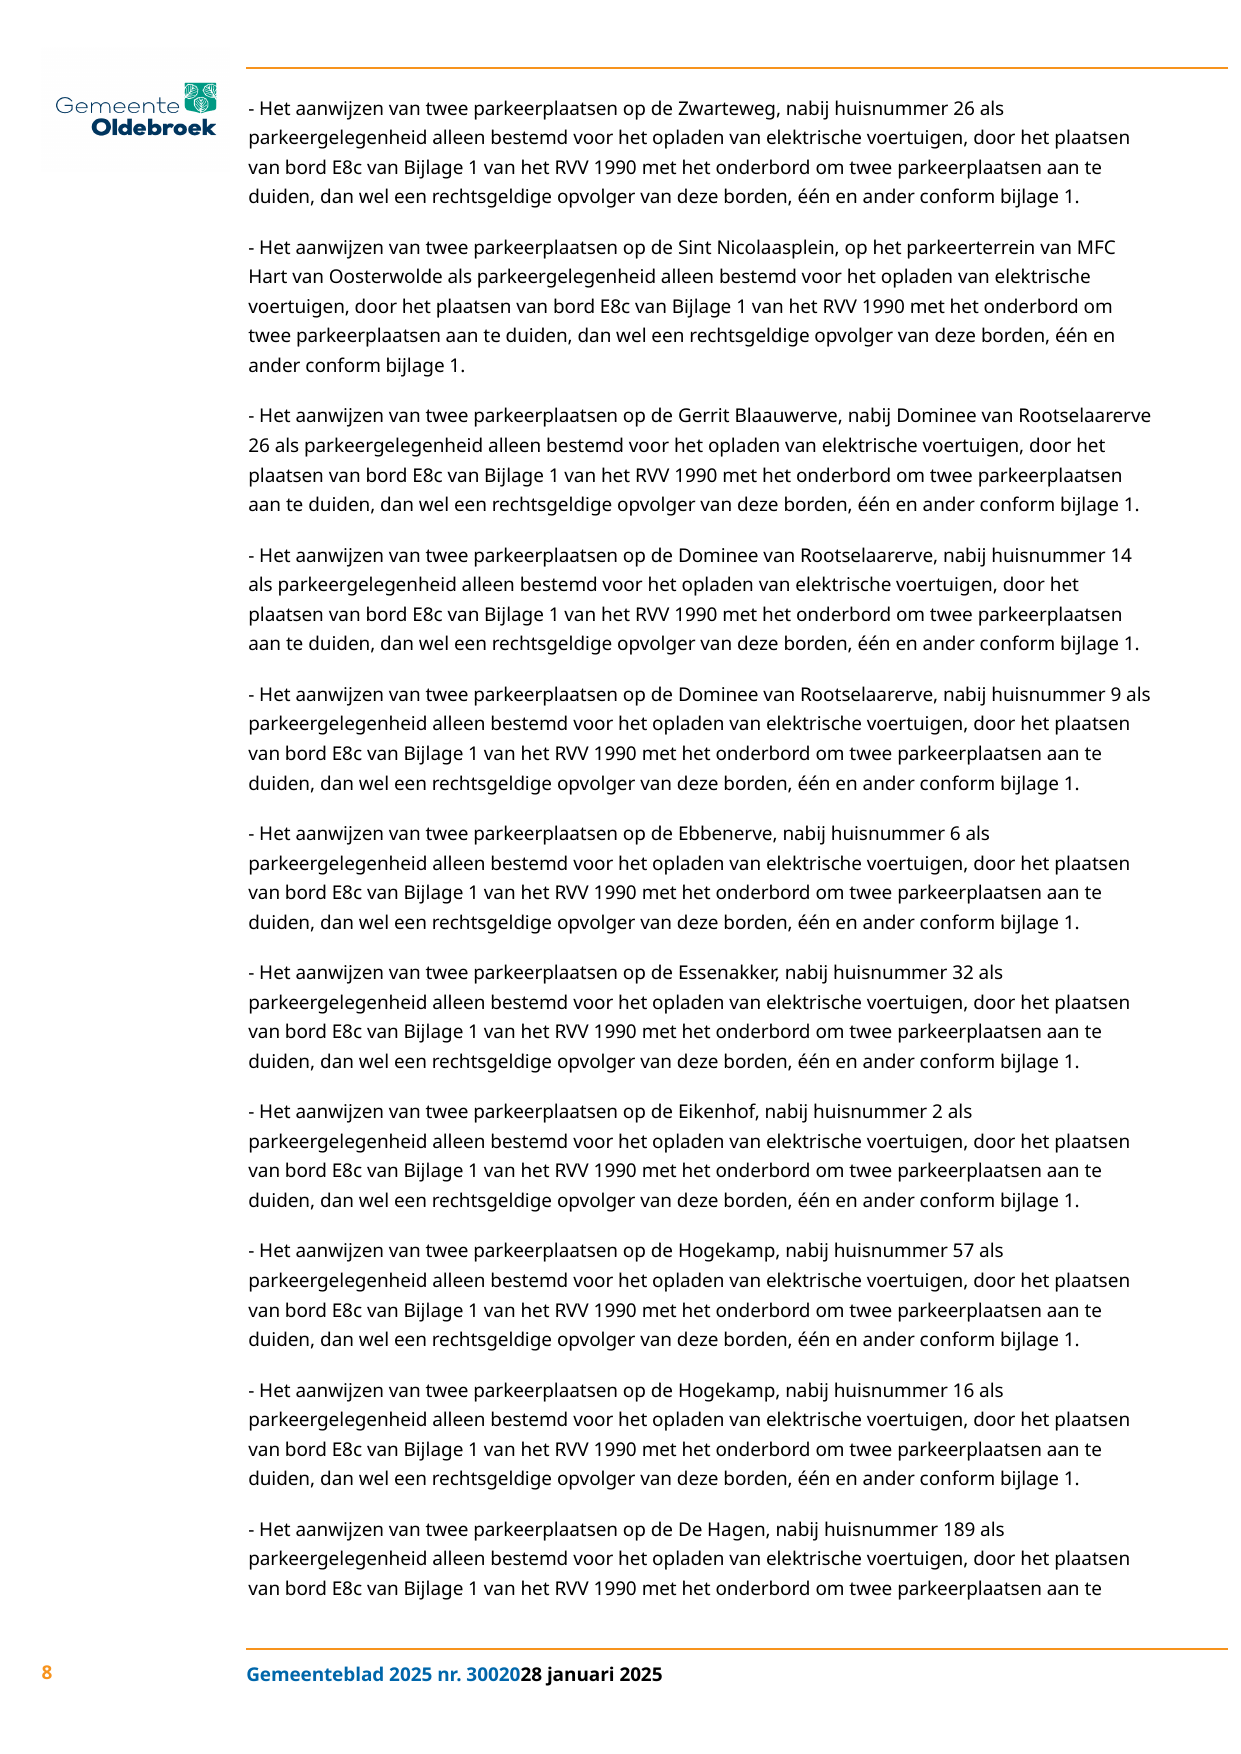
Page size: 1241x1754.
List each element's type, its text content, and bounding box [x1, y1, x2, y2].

text - Het aanwijzen van twee parkeerplaatsen op de Gerrit Blaauwerve, nabij Dominee van Rootselaarerve 26 als parkeergelegenheid alleen bestemd voor het opladen van elektrische voertuigen, door het plaatsen van bord E8c van Bijlage 1 van het RVV 1990 met het onderbord om twee parkeerplaatsen aan te duiden, dan wel een rechtsgeldige opvolger van deze borden, één en ander conform bijlage 1. [248, 403, 1152, 517]
text - Het aanwijzen van twee parkeerplaatsen op de Sint Nicolaasplein, op het parkeerterrein van MFC Hart van Oosterwolde als parkeergelegenheid alleen bestemd voor het opladen van elektrische voertuigen, door het plaatsen van bord E8c van Bijlage 1 van het RVV 1990 met het onderbord om twee parkeerplaatsen aan te duiden, dan wel een rechtsgeldige opvolger van deze borden, één en ander conform bijlage 1. [248, 234, 1152, 378]
text - Het aanwijzen van twee parkeerplaatsen op de Ebbenerve, nabij huisnummer 6 als parkeergelegenheid alleen bestemd voor het opladen van elektrische voertuigen, door het plaatsen van bord E8c van Bijlage 1 van het RVV 1990 met het onderbord om twee parkeerplaatsen aan te duiden, dan wel een rechtsgeldige opvolger van deze borden, één en ander conform bijlage 1. [248, 820, 1152, 935]
text - Het aanwijzen van twee parkeerplaatsen op de Eikenhof, nabij huisnummer 2 als parkeergelegenheid alleen bestemd voor het opladen van elektrische voertuigen, door het plaatsen van bord E8c van Bijlage 1 van het RVV 1990 met het onderbord om twee parkeerplaatsen aan te duiden, dan wel een rechtsgeldige opvolger van deze borden, één en ander conform bijlage 1. [248, 1098, 1152, 1213]
text - Het aanwijzen van twee parkeerplaatsen op de Hogekamp, nabij huisnummer 57 als parkeergelegenheid alleen bestemd voor het opladen van elektrische voertuigen, door het plaatsen van bord E8c van Bijlage 1 van het RVV 1990 met het onderbord om twee parkeerplaatsen aan te duiden, dan wel een rechtsgeldige opvolger van deze borden, één en ander conform bijlage 1. [248, 1238, 1152, 1352]
text - Het aanwijzen van twee parkeerplaatsen op de Dominee van Rootselaarerve, nabij huisnummer 14 als parkeergelegenheid alleen bestemd voor het opladen van elektrische voertuigen, door het plaatsen van bord E8c van Bijlage 1 van het RVV 1990 met het onderbord om twee parkeerplaatsen aan te duiden, dan wel een rechtsgeldige opvolger van deze borden, één en ander conform bijlage 1. [248, 542, 1152, 656]
text - Het aanwijzen van twee parkeerplaatsen op de Zwarteweg, nabij huisnummer 26 als parkeergelegenheid alleen bestemd voor het opladen van elektrische voertuigen, door het plaatsen van bord E8c van Bijlage 1 van het RVV 1990 met het onderbord om twee parkeerplaatsen aan te duiden, dan wel een rechtsgeldige opvolger van deze borden, één en ander conform bijlage 1. [248, 95, 1152, 209]
text - Het aanwijzen van twee parkeerplaatsen op de Dominee van Rootselaarerve, nabij huisnummer 9 als parkeergelegenheid alleen bestemd voor het opladen van elektrische voertuigen, door het plaatsen van bord E8c van Bijlage 1 van het RVV 1990 met het onderbord om twee parkeerplaatsen aan te duiden, dan wel een rechtsgeldige opvolger van deze borden, één en ander conform bijlage 1. [248, 681, 1152, 796]
text - Het aanwijzen van twee parkeerplaatsen op de Essenakker, nabij huisnummer 32 als parkeergelegenheid alleen bestemd voor het opladen van elektrische voertuigen, door het plaatsen van bord E8c van Bijlage 1 van het RVV 1990 met het onderbord om twee parkeerplaatsen aan te duiden, dan wel een rechtsgeldige opvolger van deze borden, één en ander conform bijlage 1. [248, 959, 1152, 1074]
text - Het aanwijzen van twee parkeerplaatsen op de De Hagen, nabij huisnummer 189 als parkeergelegenheid alleen bestemd voor het opladen van elektrische voertuigen, door het plaatsen van bord E8c van Bijlage 1 van het RVV 1990 met het onderbord om twee parkeerplaatsen aan te [248, 1516, 1152, 1601]
text - Het aanwijzen van twee parkeerplaatsen op de Hogekamp, nabij huisnummer 16 als parkeergelegenheid alleen bestemd voor het opladen van elektrische voertuigen, door het plaatsen van bord E8c van Bijlage 1 van het RVV 1990 met het onderbord om twee parkeerplaatsen aan te duiden, dan wel een rechtsgeldige opvolger van deze borden, één en ander conform bijlage 1. [248, 1377, 1152, 1491]
picture [41, 47, 231, 172]
